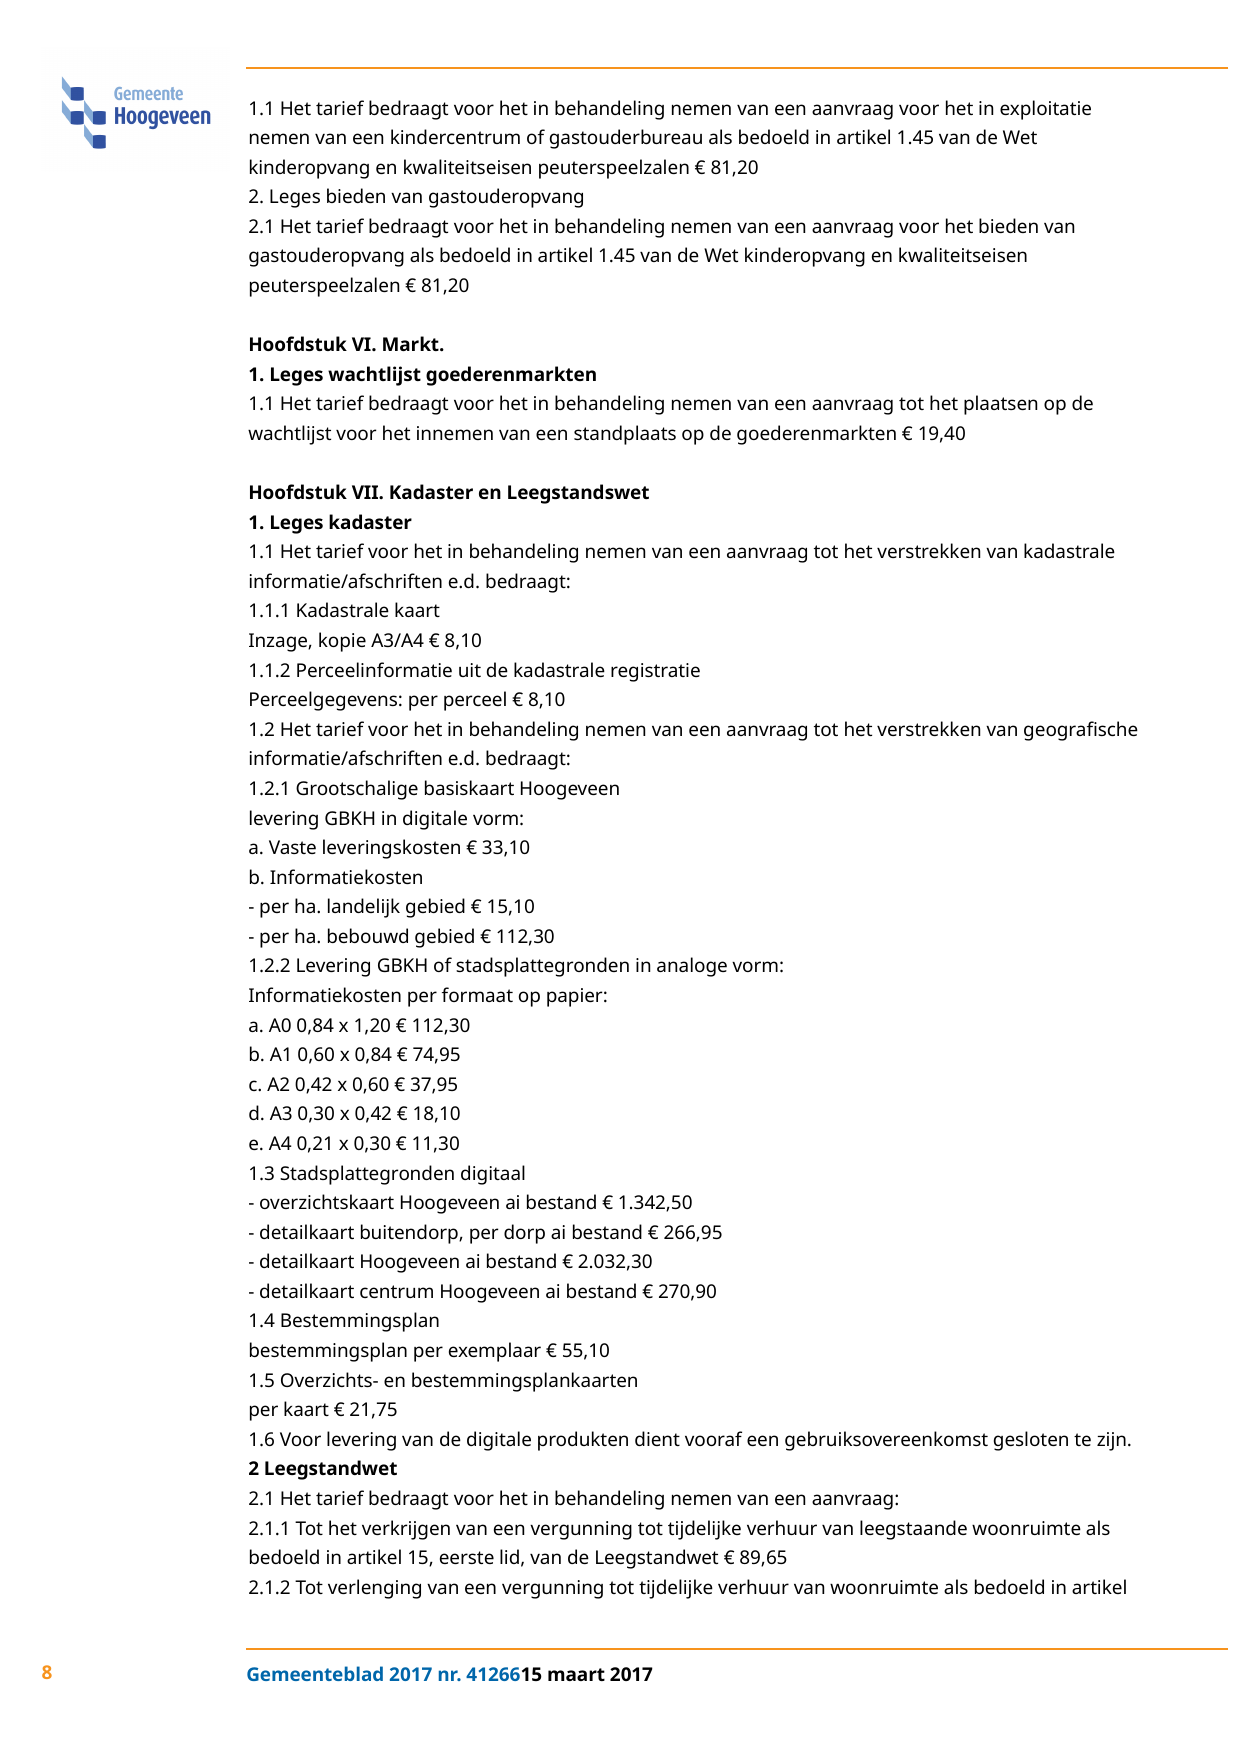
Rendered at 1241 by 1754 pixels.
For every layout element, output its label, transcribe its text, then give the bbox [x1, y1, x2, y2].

text 2.1 Het tarief bedraagt voor het in behandeling nemen van een aanvraag voor het bieden van gastouderopvang als bedoeld in artikel 1.45 van de Wet kinderopvang en kwaliteitseisen peuterspeelzalen € 81,20 [248, 213, 1152, 298]
text bestemmingsplan per exemplaar € 55,10 [248, 1337, 1152, 1363]
text a. Vaste leveringskosten € 33,10 [248, 834, 1152, 860]
picture [41, 47, 231, 172]
text 1.1 Het tarief voor het in behandeling nemen van een aanvraag tot het verstrekken van kadastrale informatie/afschriften e.d. bedraagt: [248, 538, 1152, 594]
text - detailkaart Hoogeveen ai bestand € 2.032,30 [248, 1248, 1152, 1274]
text levering GBKH in digitale vorm: [248, 805, 1152, 831]
text - per ha. landelijk gebied € 15,10 [248, 893, 1152, 919]
text b. Informatiekosten [248, 864, 1152, 890]
text 2.1.1 Tot het verkrijgen van een vergunning tot tijdelijke verhuur van leegstaande woonruimte als bedoeld in artikel 15, eerste lid, van de Leegstandwet € 89,65 [248, 1515, 1152, 1570]
text d. A3 0,30 x 0,42 € 18,10 [248, 1101, 1152, 1126]
text e. A4 0,21 x 0,30 € 11,30 [248, 1130, 1152, 1156]
text 2 Leegstandwet [248, 1456, 1152, 1481]
text 1.1.2 Perceelinformatie uit de kadastrale registratie [248, 657, 1152, 683]
text a. A0 0,84 x 1,20 € 112,30 [248, 1012, 1152, 1038]
text 2. Leges bieden van gastouderopvang [248, 183, 1152, 209]
text - per ha. bebouwd gebied € 112,30 [248, 923, 1152, 949]
text 1. Leges wachtlijst goederenmarkten [248, 361, 1152, 387]
text - overzichtskaart Hoogeveen ai bestand € 1.342,50 [248, 1189, 1152, 1215]
text c. A2 0,42 x 0,60 € 37,95 [248, 1071, 1152, 1097]
text 1.1.1 Kadastrale kaart [248, 598, 1152, 623]
text - detailkaart centrum Hoogeveen ai bestand € 270,90 [248, 1278, 1152, 1304]
text Hoofdstuk VI. Markt. [248, 331, 1152, 357]
text 1.3 Stadsplattegronden digitaal [248, 1160, 1152, 1186]
text 1.1 Het tarief bedraagt voor het in behandeling nemen van een aanvraag voor het in exploitatie nemen van een kindercentrum of gastouderbureau als bedoeld in artikel 1.45 van de Wet kinderopvang en kwaliteitseisen peuterspeelzalen € 81,20 [248, 95, 1152, 180]
text 1. Leges kadaster [248, 509, 1152, 535]
text b. A1 0,60 x 0,84 € 74,95 [248, 1041, 1152, 1067]
text Inzage, kopie A3/A4 € 8,10 [248, 627, 1152, 653]
text 1.1 Het tarief bedraagt voor het in behandeling nemen van een aanvraag tot het plaatsen op de wachtlijst voor het innemen van een standplaats op de goederenmarkten € 19,40 [248, 391, 1152, 446]
text 1.2.2 Levering GBKH of stadsplattegronden in analoge vorm: [248, 953, 1152, 978]
text - detailkaart buitendorp, per dorp ai bestand € 266,95 [248, 1219, 1152, 1245]
text 1.5 Overzichts- en bestemmingsplankaarten [248, 1367, 1152, 1393]
text Perceelgegevens: per perceel € 8,10 [248, 686, 1152, 712]
text 2.1 Het tarief bedraagt voor het in behandeling nemen van een aanvraag: [248, 1485, 1152, 1511]
text 1.6 Voor levering van de digitale produkten dient vooraf een gebruiksovereenkomst gesloten te zijn. [248, 1426, 1152, 1452]
text 2.1.2 Tot verlenging van een vergunning tot tijdelijke verhuur van woonruimte als bedoeld in artikel [248, 1574, 1152, 1600]
text 1.2.1 Grootschalige basiskaart Hoogeveen [248, 775, 1152, 801]
text per kaart € 21,75 [248, 1396, 1152, 1422]
text 1.2 Het tarief voor het in behandeling nemen van een aanvraag tot het verstrekken van geografische informatie/afschriften e.d. bedraagt: [248, 716, 1152, 771]
text Hoofdstuk VII. Kadaster en Leegstandswet [248, 479, 1152, 505]
text 1.4 Bestemmingsplan [248, 1308, 1152, 1333]
text Informatiekosten per formaat op papier: [248, 982, 1152, 1008]
